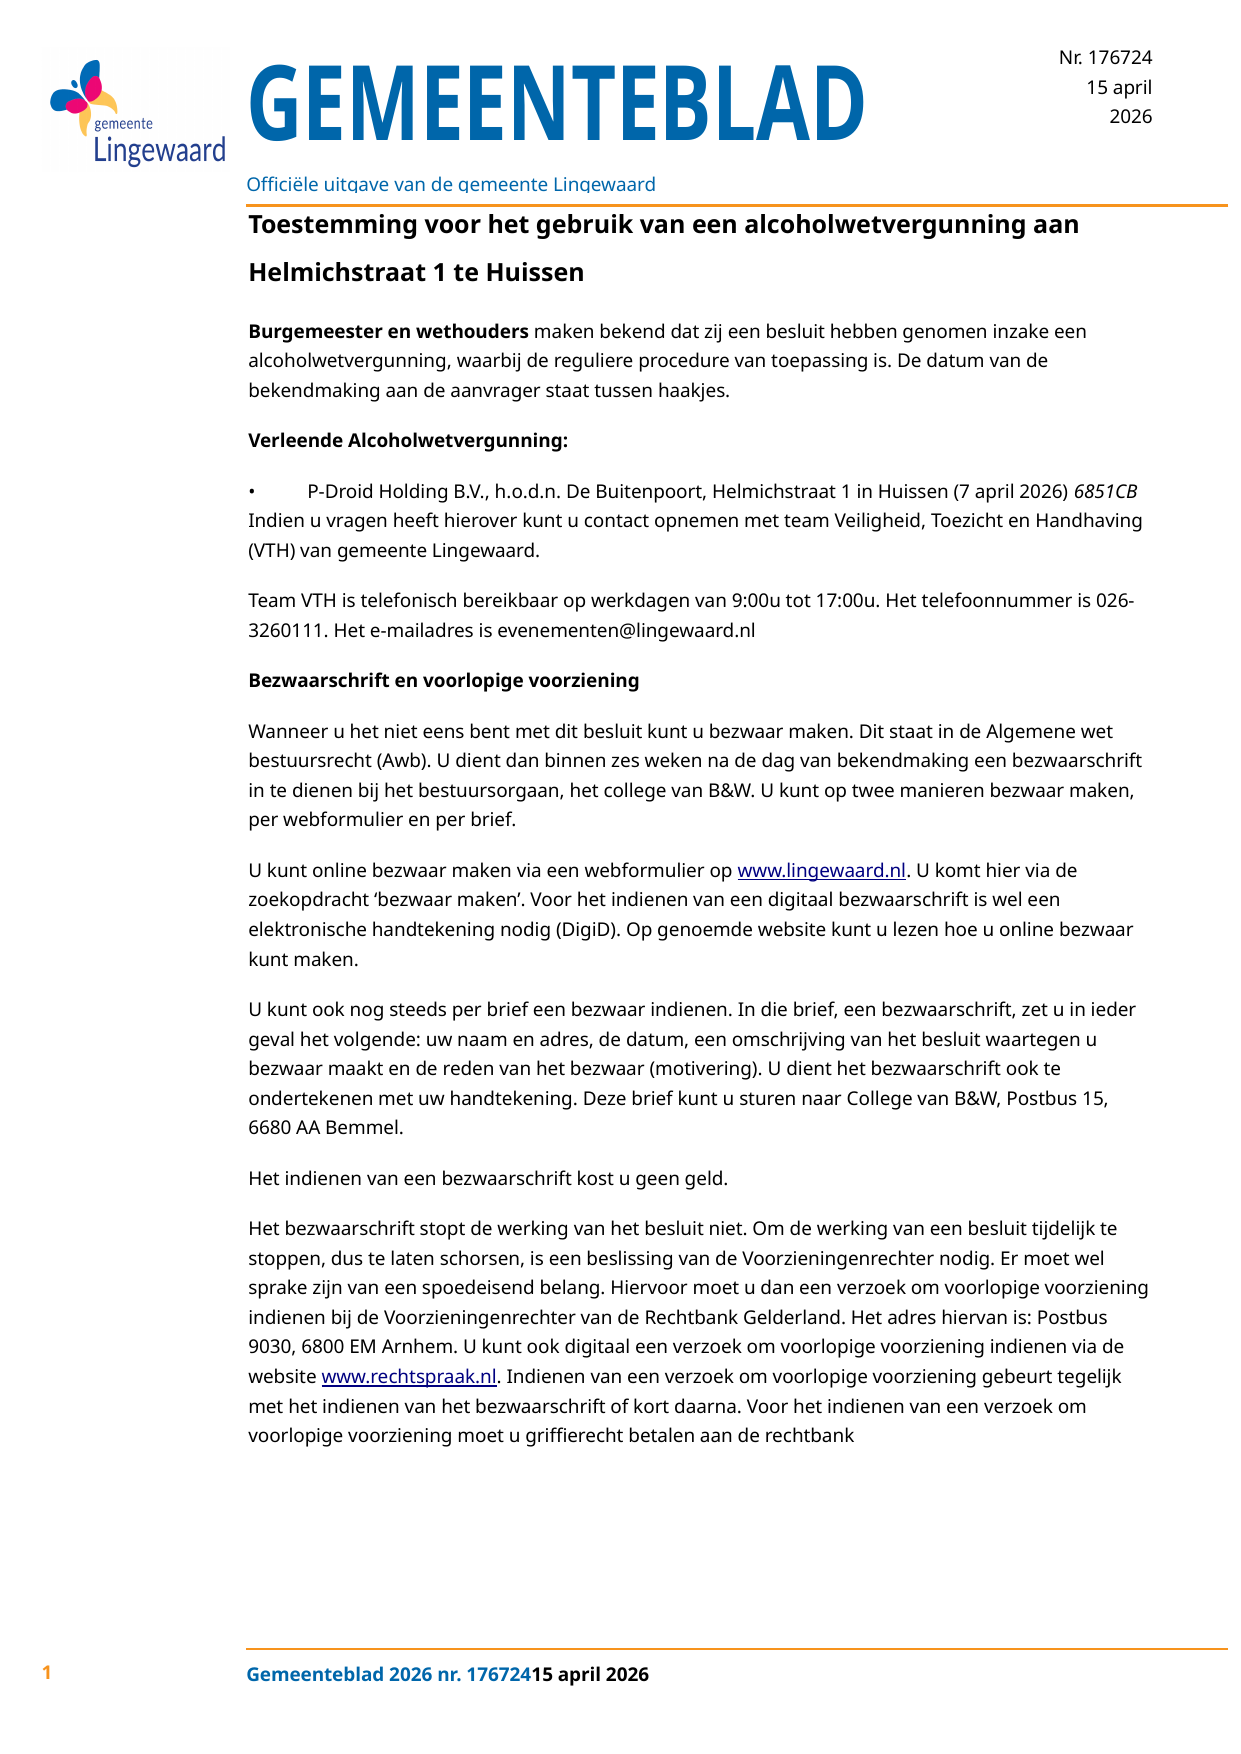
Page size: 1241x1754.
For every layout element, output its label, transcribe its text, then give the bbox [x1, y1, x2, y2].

text U kunt online bezwaar maken via een webformulier op www.lingewaard.nl. U komt hier via de zoekopdracht ‘bezwaar maken’. Voor het indienen van een digitaal bezwaarschrift is wel een elektronische handtekening nodig (DigiD). Op genoemde website kunt u lezen hoe u online bezwaar kunt maken. [248, 857, 1152, 972]
text Toestemming voor het gebruik van een alcoholwetvergunning aan Helmichstraat 1 te Huissen [248, 207, 1152, 288]
picture [41, 47, 231, 172]
list P-Droid Holding B.V., h.o.d.n. De Buitenpoort, Helmichstraat 1 in Huissen (7 april 2026) 6851CB [248, 478, 1152, 504]
text Wanneer u het niet eens bent met dit besluit kunt u bezwaar maken. Dit staat in de Algemene wet bestuursrecht (Awb). U dient dan binnen zes weken na de dag van bekendmaking een bezwaarschrift in te dienen bij het bestuursorgaan, het college van B&W. U kunt op twee manieren bezwaar maken, per webformulier en per brief. [248, 718, 1152, 832]
text Team VTH is telefonisch bereikbaar op werkdagen van 9:00u tot 17:00u. Het telefoonnummer is 026-3260111. Het e-mailadres is evenementen@lingewaard.nl [248, 587, 1152, 643]
text Het indienen van een bezwaarschrift kost u geen geld. [248, 1165, 1152, 1191]
text Burgemeester en wethouders maken bekend dat zij een besluit hebben genomen inzake een alcoholwetvergunning, waarbij de reguliere procedure van toepassing is. De datum van de bekendmaking aan de aanvrager staat tussen haakjes. [248, 318, 1152, 403]
text Verleende Alcoholwetvergunning: [248, 427, 1152, 453]
text Indien u vragen heeft hierover kunt u contact opnemen met team Veiligheid, Toezicht en Handhaving (VTH) van gemeente Lingewaard. [248, 507, 1152, 563]
text Bezwaarschrift en voorlopige voorziening [248, 667, 1152, 693]
text Het bezwaarschrift stopt de werking van het besluit niet. Om de werking van een besluit tijdelijk te stoppen, dus te laten schorsen, is een beslissing van de Voorzieningenrechter nodig. Er moet wel sprake zijn van een spoedeisend belang. Hiervoor moet u dan een verzoek om voorlopige voorziening indienen bij de Voorzieningenrechter van de Rechtbank Gelderland. Het adres hiervan is: Postbus 9030, 6800 EM Arnhem. U kunt ook digitaal een verzoek om voorlopige voorziening indienen via de website www.rechtspraak.nl. Indienen van een verzoek om voorlopige voorziening gebeurt tegelijk met het indienen van het bezwaarschrift of kort daarna. Voor het indienen van een verzoek om voorlopige voorziening moet u griffierecht betalen aan de rechtbank [248, 1215, 1152, 1448]
text U kunt ook nog steeds per brief een bezwaar indienen. In die brief, een bezwaarschrift, zet u in ieder geval het volgende: uw naam en adres, de datum, een omschrijving van het besluit waartegen u bezwaar maakt en de reden van het bezwaar (motivering). U dient het bezwaarschrift ook te ondertekenen met uw handtekening. Deze brief kunt u sturen naar College van B&W, Postbus 15, 6680 AA Bemmel. [248, 996, 1152, 1140]
